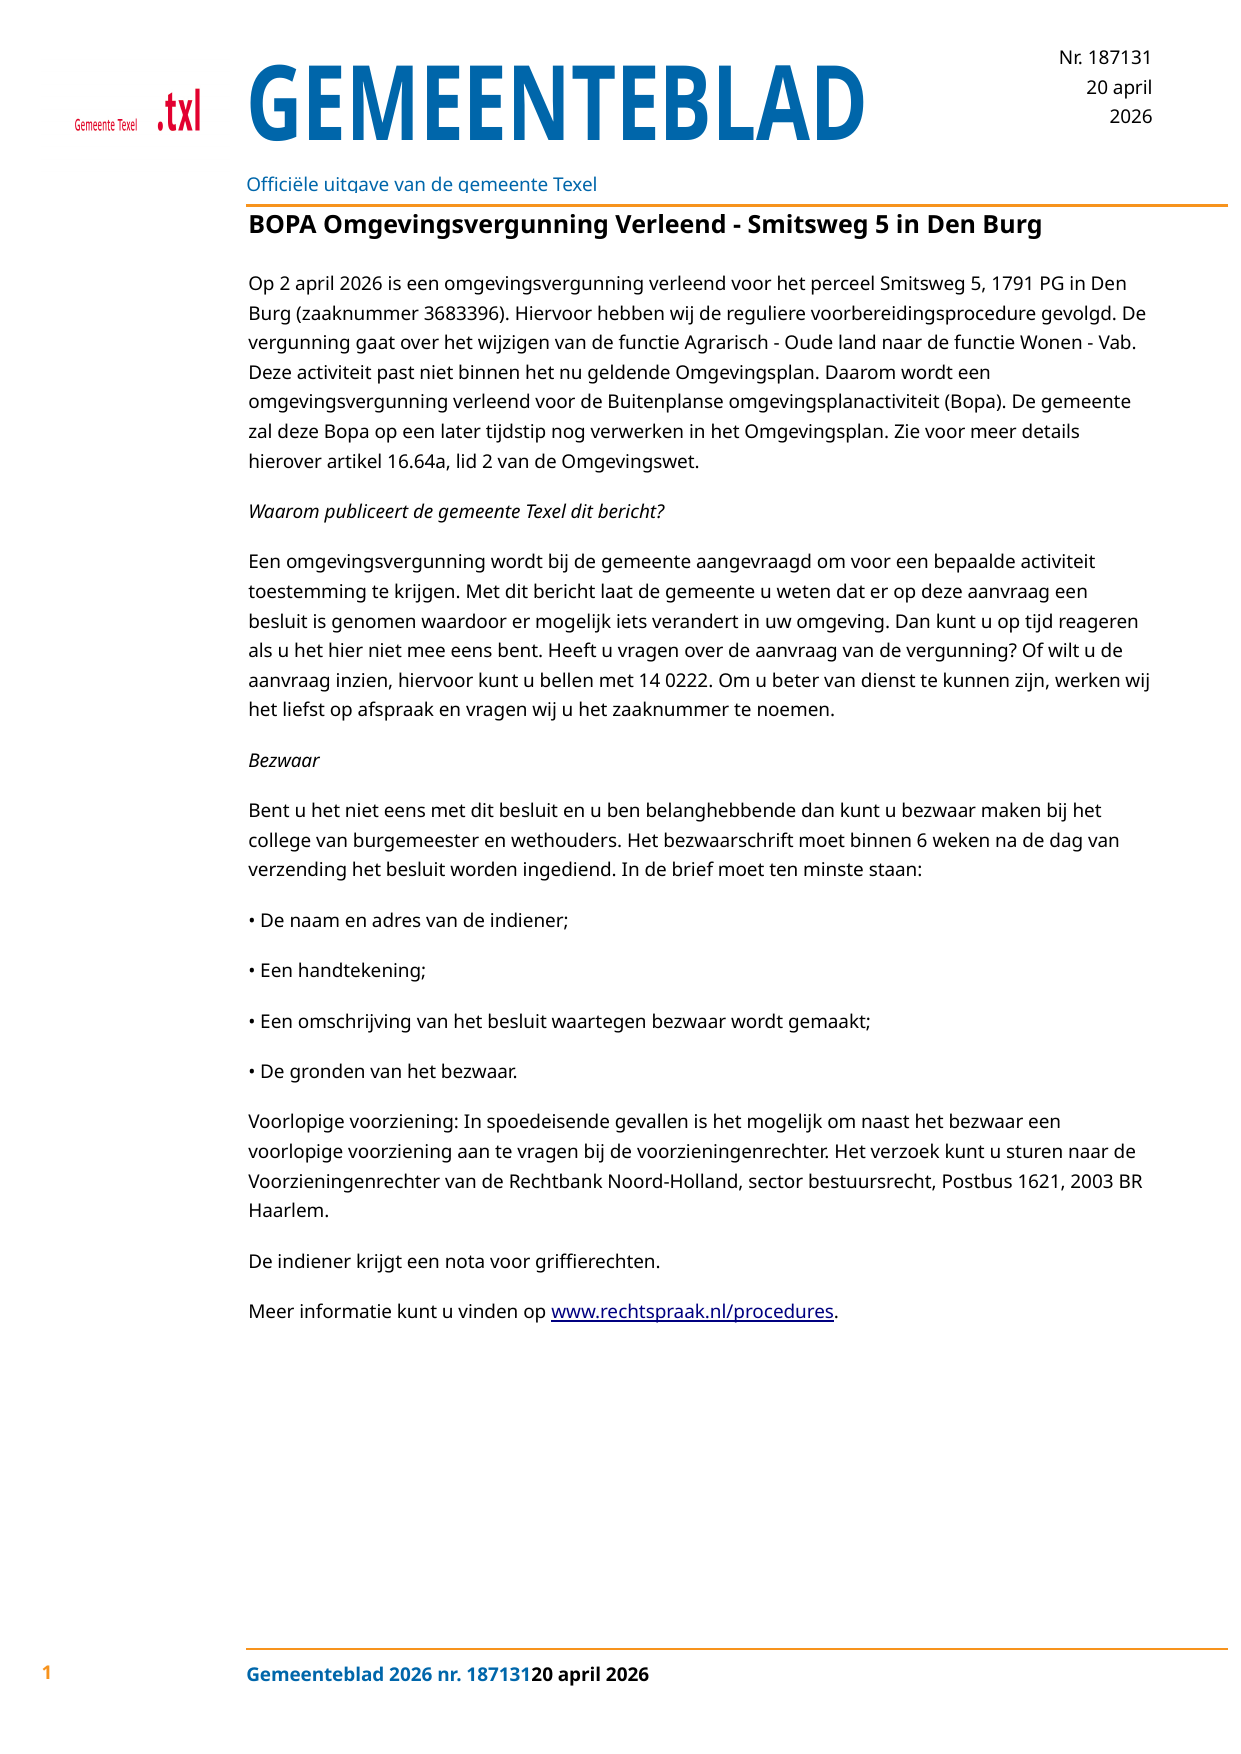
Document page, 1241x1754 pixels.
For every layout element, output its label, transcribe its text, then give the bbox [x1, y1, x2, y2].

text • De gronden van het bezwaar. [248, 1058, 1152, 1084]
text Bent u het niet eens met dit besluit en u ben belanghebbende dan kunt u bezwaar maken bij het college van burgemeester en wethouders. Het bezwaarschrift moet binnen 6 weken na de dag van verzending het besluit worden ingediend. In de brief moet ten minste staan: [248, 797, 1152, 882]
text Een omgevingsvergunning wordt bij de gemeente aangevraagd om voor een bepaalde activiteit toestemming te krijgen. Met dit bericht laat de gemeente u weten dat er op deze aanvraag een besluit is genomen waardoor er mogelijk iets verandert in uw omgeving. Dan kunt u op tijd reageren als u het hier niet mee eens bent. Heeft u vragen over de aanvraag van de vergunning? Of wilt u de aanvraag inzien, hiervoor kunt u bellen met 14 0222. Om u beter van dienst te kunnen zijn, werken wij het liefst op afspraak en vragen wij u het zaaknummer te noemen. [248, 549, 1152, 722]
text Waarom publiceert de gemeente Texel dit bericht? [248, 498, 1152, 524]
picture [41, 47, 231, 172]
text Voorlopige voorziening: In spoedeisende gevallen is het mogelijk om naast het bezwaar een voorlopige voorziening aan te vragen bij de voorzieningenrechter. Het verzoek kunt u sturen naar de Voorzieningenrechter van de Rechtbank Noord-Holland, sector bestuursrecht, Postbus 1621, 2003 BR Haarlem. [248, 1109, 1152, 1223]
text BOPA Omgevingsvergunning Verleend - Smitsweg 5 in Den Burg [248, 207, 1152, 241]
text Meer informatie kunt u vinden op www.rechtspraak.nl/procedures. [248, 1298, 1152, 1324]
text Op 2 april 2026 is een omgevingsvergunning verleend voor het perceel Smitsweg 5, 1791 PG in Den Burg (zaaknummer 3683396). Hiervoor hebben wij de reguliere voorbereidingsprocedure gevolgd. De vergunning gaat over het wijzigen van de functie Agrarisch - Oude land naar de functie Wonen - Vab. Deze activiteit past niet binnen het nu geldende Omgevingsplan. Daarom wordt een omgevingsvergunning verleend voor de Buitenplanse omgevingsplanactiviteit (Bopa). De gemeente zal deze Bopa op een later tijdstip nog verwerken in het Omgevingsplan. Zie voor meer details hierover artikel 16.64a, lid 2 van de Omgevingswet. [248, 270, 1152, 473]
text • De naam en adres van de indiener; [248, 907, 1152, 933]
text • Een omschrijving van het besluit waartegen bezwaar wordt gemaakt; [248, 1008, 1152, 1033]
text • Een handtekening; [248, 957, 1152, 983]
text De indiener krijgt een nota voor griffierechten. [248, 1248, 1152, 1273]
text Bezwaar [248, 747, 1152, 773]
